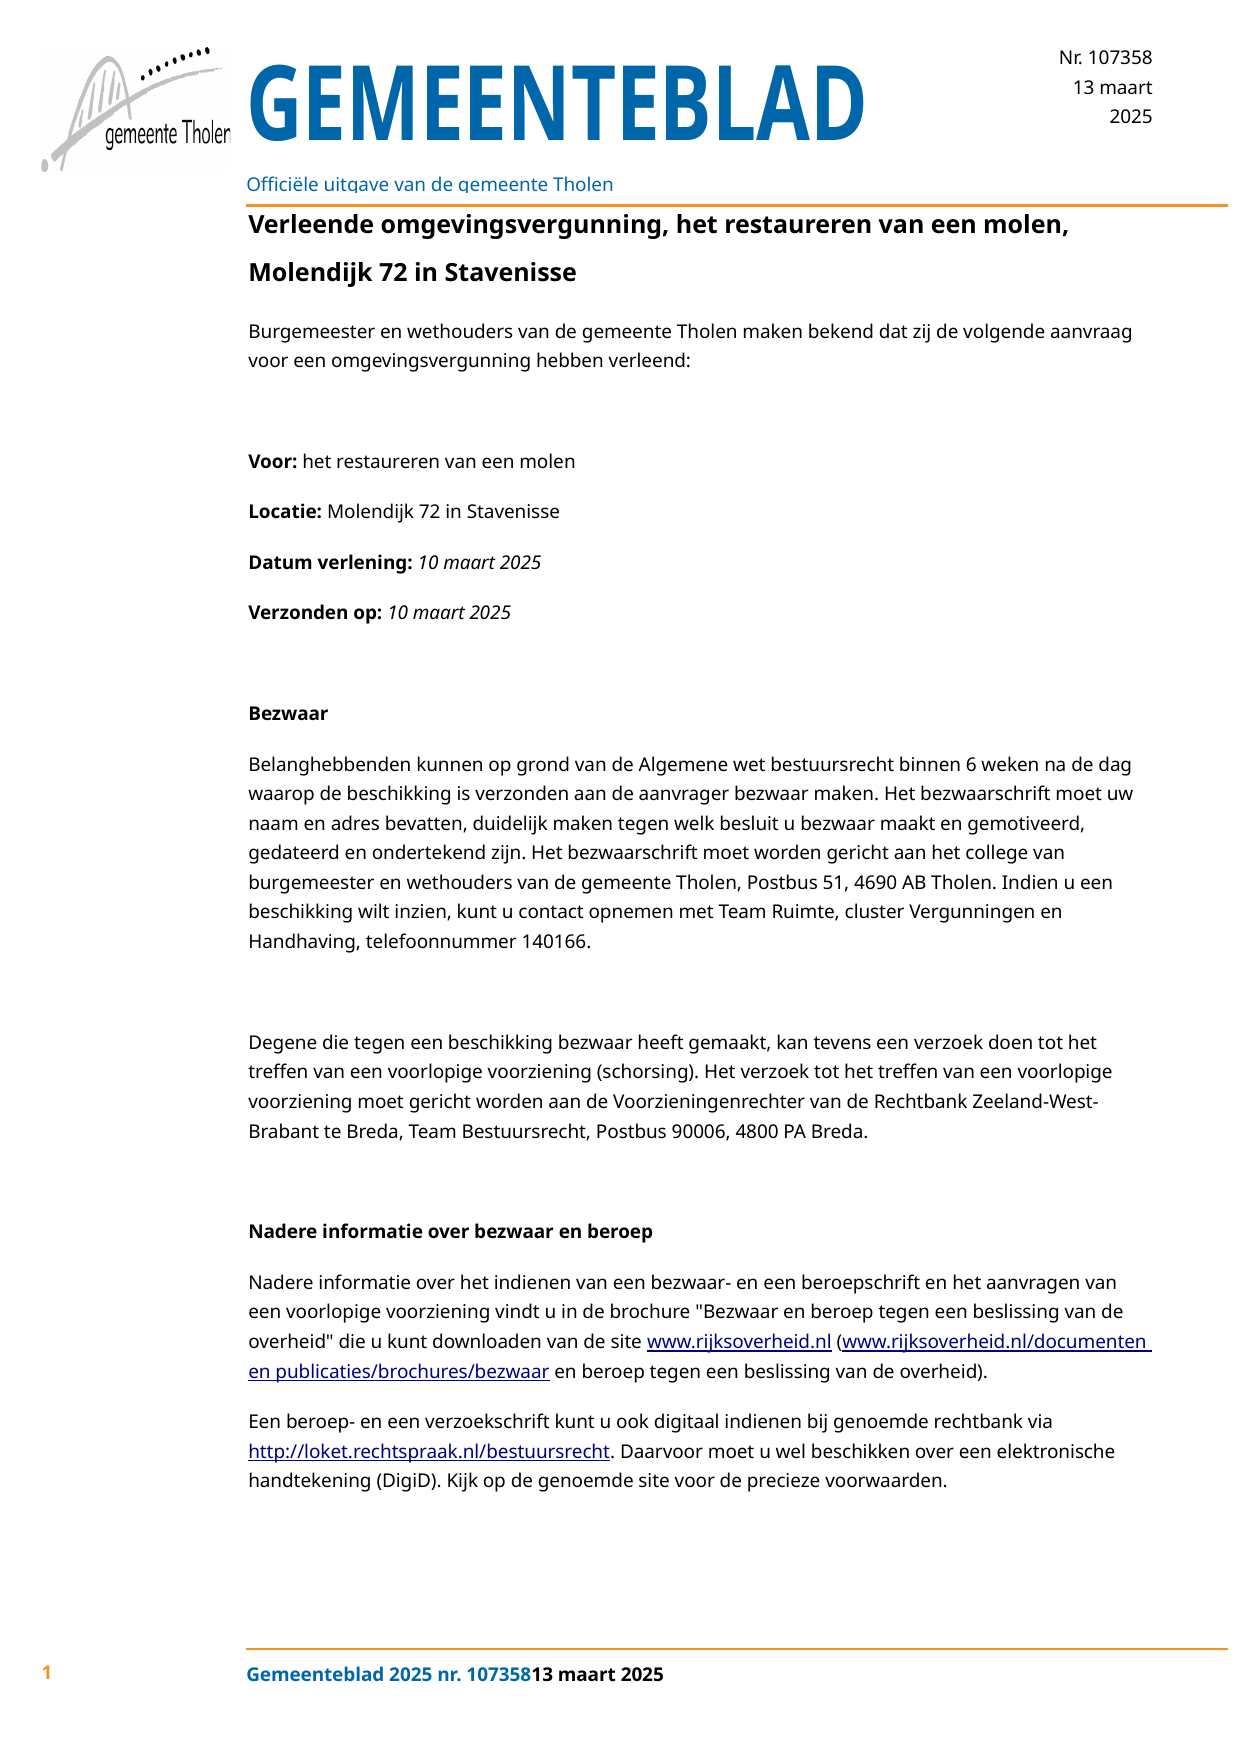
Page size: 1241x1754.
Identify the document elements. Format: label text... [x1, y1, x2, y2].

text Nadere informatie over bezwaar en beroep [248, 1219, 1152, 1244]
text Degene die tegen een beschikking bezwaar heeft gemaakt, kan tevens een verzoek doen tot het treffen van een voorlopige voorziening (schorsing). Het verzoek tot het treffen van een voorlopige voorziening moet gericht worden aan de Voorzieningenrechter van de Rechtbank Zeeland-West-Brabant te Breda, Team Bestuursrecht, Postbus 90006, 4800 PA Breda. [248, 1029, 1152, 1144]
text Datum verlening: 10 maart 2025 [248, 549, 1152, 575]
text Bezwaar [248, 700, 1152, 726]
text Burgemeester en wethouders van de gemeente Tholen maken bekend dat zij de volgende aanvraag voor een omgevingsvergunning hebben verleend: [248, 318, 1152, 373]
text Nadere informatie over het indienen van een bezwaar- en een beroepschrift en het aanvragen van een voorlopige voorziening vindt u in de brochure "Bezwaar en beroep tegen een beslissing van de overheid" die u kunt downloaden van de site www.rijksoverheid.nl (www.rijksoverheid.nl/documenten en publicaties/brochures/bezwaar en beroep tegen een beslissing van de overheid). [248, 1269, 1152, 1384]
text Verzonden op: 10 maart 2025 [248, 599, 1152, 625]
text Locatie: Molendijk 72 in Stavenisse [248, 499, 1152, 524]
text Belanghebbenden kunnen op grond van de Algemene wet bestuursrecht binnen 6 weken na de dag waarop de beschikking is verzonden aan de aanvrager bezwaar maken. Het bezwaarschrift moet uw naam en adres bevatten, duidelijk maken tegen welk besluit u bezwaar maakt en gemotiveerd, gedateerd en ondertekend zijn. Het bezwaarschrift moet worden gericht aan het college van burgemeester en wethouders van de gemeente Tholen, Postbus 51, 4690 AB Tholen. Indien u een beschikking wilt inzien, kunt u contact opnemen met Team Ruimte, cluster Vergunningen en Handhaving, telefoonnummer 140166. [248, 751, 1152, 954]
picture [41, 47, 231, 172]
text Verleende omgevingsvergunning, het restaureren van een molen, Molendijk 72 in Stavenisse [248, 207, 1152, 288]
text Een beroep- en een verzoekschrift kunt u ook digitaal indienen bij genoemde rechtbank via http://loket.rechtspraak.nl/bestuursrecht. Daarvoor moet u wel beschikken over een elektronische handtekening (DigiD). Kijk op de genoemde site voor de precieze voorwaarden. [248, 1408, 1152, 1493]
text Voor: het restaureren van een molen [248, 448, 1152, 474]
